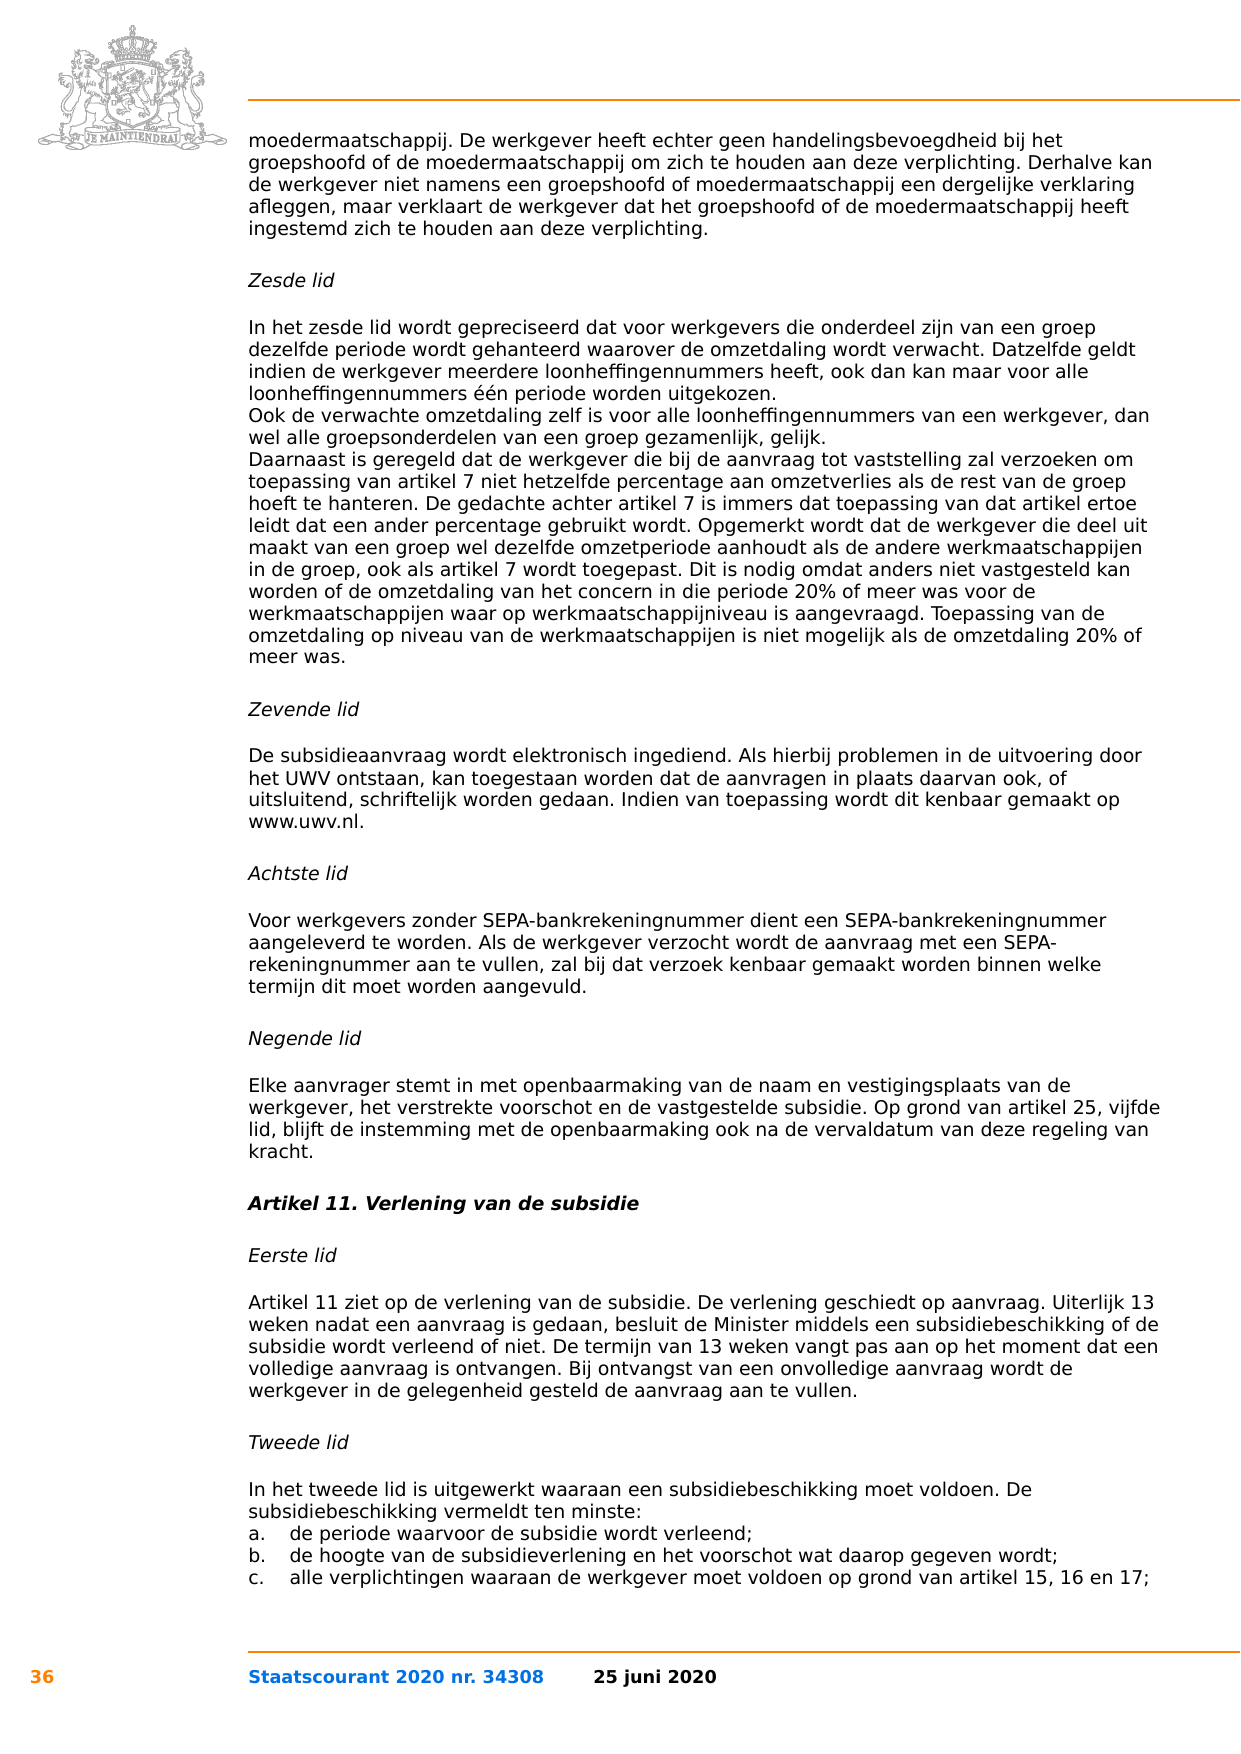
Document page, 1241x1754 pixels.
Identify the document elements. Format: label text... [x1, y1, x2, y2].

text moedermaatschappij. De werkgever heeft echter geen handelingsbevoegdheid bij het groepshoofd of de moedermaatschappij om zich te houden aan deze verplichting. Derhalve kan de werkgever niet namens een groepshoofd of moedermaatschappij een dergelijke verklaring afleggen, maar verklaart de werkgever dat het groepshoofd of de moedermaatschappij heeft ingestemd zich te houden aan deze verplichting. [248, 130, 1163, 240]
text a. de periode waarvoor de subsidie wordt verleend; [248, 1523, 1163, 1545]
text In het tweede lid is uitgewerkt waaraan een subsidiebeschikking moet voldoen. De subsidiebeschikking vermeldt ten minste: [248, 1479, 1163, 1523]
text b. de hoogte van de subsidieverlening en het voorschot wat daarop gegeven wordt; [248, 1545, 1163, 1567]
text Ook de verwachte omzetdaling zelf is voor alle loonheffingennummers van een werkgever, dan wel alle groepsonderdelen van een groep gezamenlijk, gelijk. [248, 405, 1163, 449]
subtitle Tweede lid [248, 1432, 1163, 1454]
picture [38, 25, 227, 150]
text c. alle verplichtingen waaraan de werkgever moet voldoen op grond van artikel 15, 16 en 17; [248, 1567, 1163, 1589]
text Elke aanvrager stemt in met openbaarmaking van de naam en vestigingsplaats van de werkgever, het verstrekte voorschot en de vastgestelde subsidie. Op grond van artikel 25, vijfde lid, blijft de instemming met de openbaarmaking ook na de vervaldatum van deze regeling van kracht. [248, 1075, 1163, 1163]
text Daarnaast is geregeld dat de werkgever die bij de aanvraag tot vaststelling zal verzoeken om toepassing van artikel 7 niet hetzelfde percentage aan omzetverlies als de rest van de groep hoeft te hanteren. De gedachte achter artikel 7 is immers dat toepassing van dat artikel ertoe leidt dat een ander percentage gebruikt wordt. Opgemerkt wordt dat de werkgever die deel uit maakt van een groep wel dezelfde omzetperiode aanhoudt als de andere werkmaatschappijen in de groep, ook als artikel 7 wordt toegepast. Dit is nodig omdat anders niet vastgesteld kan worden of de omzetdaling van het concern in die periode 20% of meer was voor de werkmaatschappijen waar op werkmaatschappijniveau is aangevraagd. Toepassing van de omzetdaling op niveau van de werkmaatschappijen is niet mogelijk als de omzetdaling 20% of meer was. [248, 449, 1163, 668]
text In het zesde lid wordt gepreciseerd dat voor werkgevers die onderdeel zijn van een groep dezelfde periode wordt gehanteerd waarover de omzetdaling wordt verwacht. Datzelfde geldt indien de werkgever meerdere loonheffingennummers heeft, ook dan kan maar voor alle loonheffingennummers één periode worden uitgekozen. [248, 317, 1163, 405]
subtitle Eerste lid [248, 1245, 1163, 1267]
text De subsidieaanvraag wordt elektronisch ingediend. Als hierbij problemen in de uitvoering door het UWV ontstaan, kan toegestaan worden dat de aanvragen in plaats daarvan ook, of uitsluitend, schriftelijk worden gedaan. Indien van toepassing wordt dit kenbaar gemaakt op www.uwv.nl. [248, 745, 1163, 833]
text Artikel 11 ziet op de verlening van de subsidie. De verlening geschiedt op aanvraag. Uiterlijk 13 weken nadat een aanvraag is gedaan, besluit de Minister middels een subsidiebeschikking of de subsidie wordt verleend of niet. De termijn van 13 weken vangt pas aan op het moment dat een volledige aanvraag is ontvangen. Bij ontvangst van een onvolledige aanvraag wordt de werkgever in de gelegenheid gesteld de aanvraag aan te vullen. [248, 1292, 1163, 1402]
subtitle Artikel 11. Verlening van de subsidie [248, 1193, 1163, 1215]
subtitle Zevende lid [248, 698, 1163, 720]
subtitle Achtste lid [248, 863, 1163, 885]
subtitle Negende lid [248, 1028, 1163, 1050]
text Voor werkgevers zonder SEPA-bankrekeningnummer dient een SEPA-bankrekeningnummer aangeleverd te worden. Als de werkgever verzocht wordt de aanvraag met een SEPA-rekeningnummer aan te vullen, zal bij dat verzoek kenbaar gemaakt worden binnen welke termijn dit moet worden aangevuld. [248, 910, 1163, 998]
subtitle Zesde lid [248, 270, 1163, 292]
